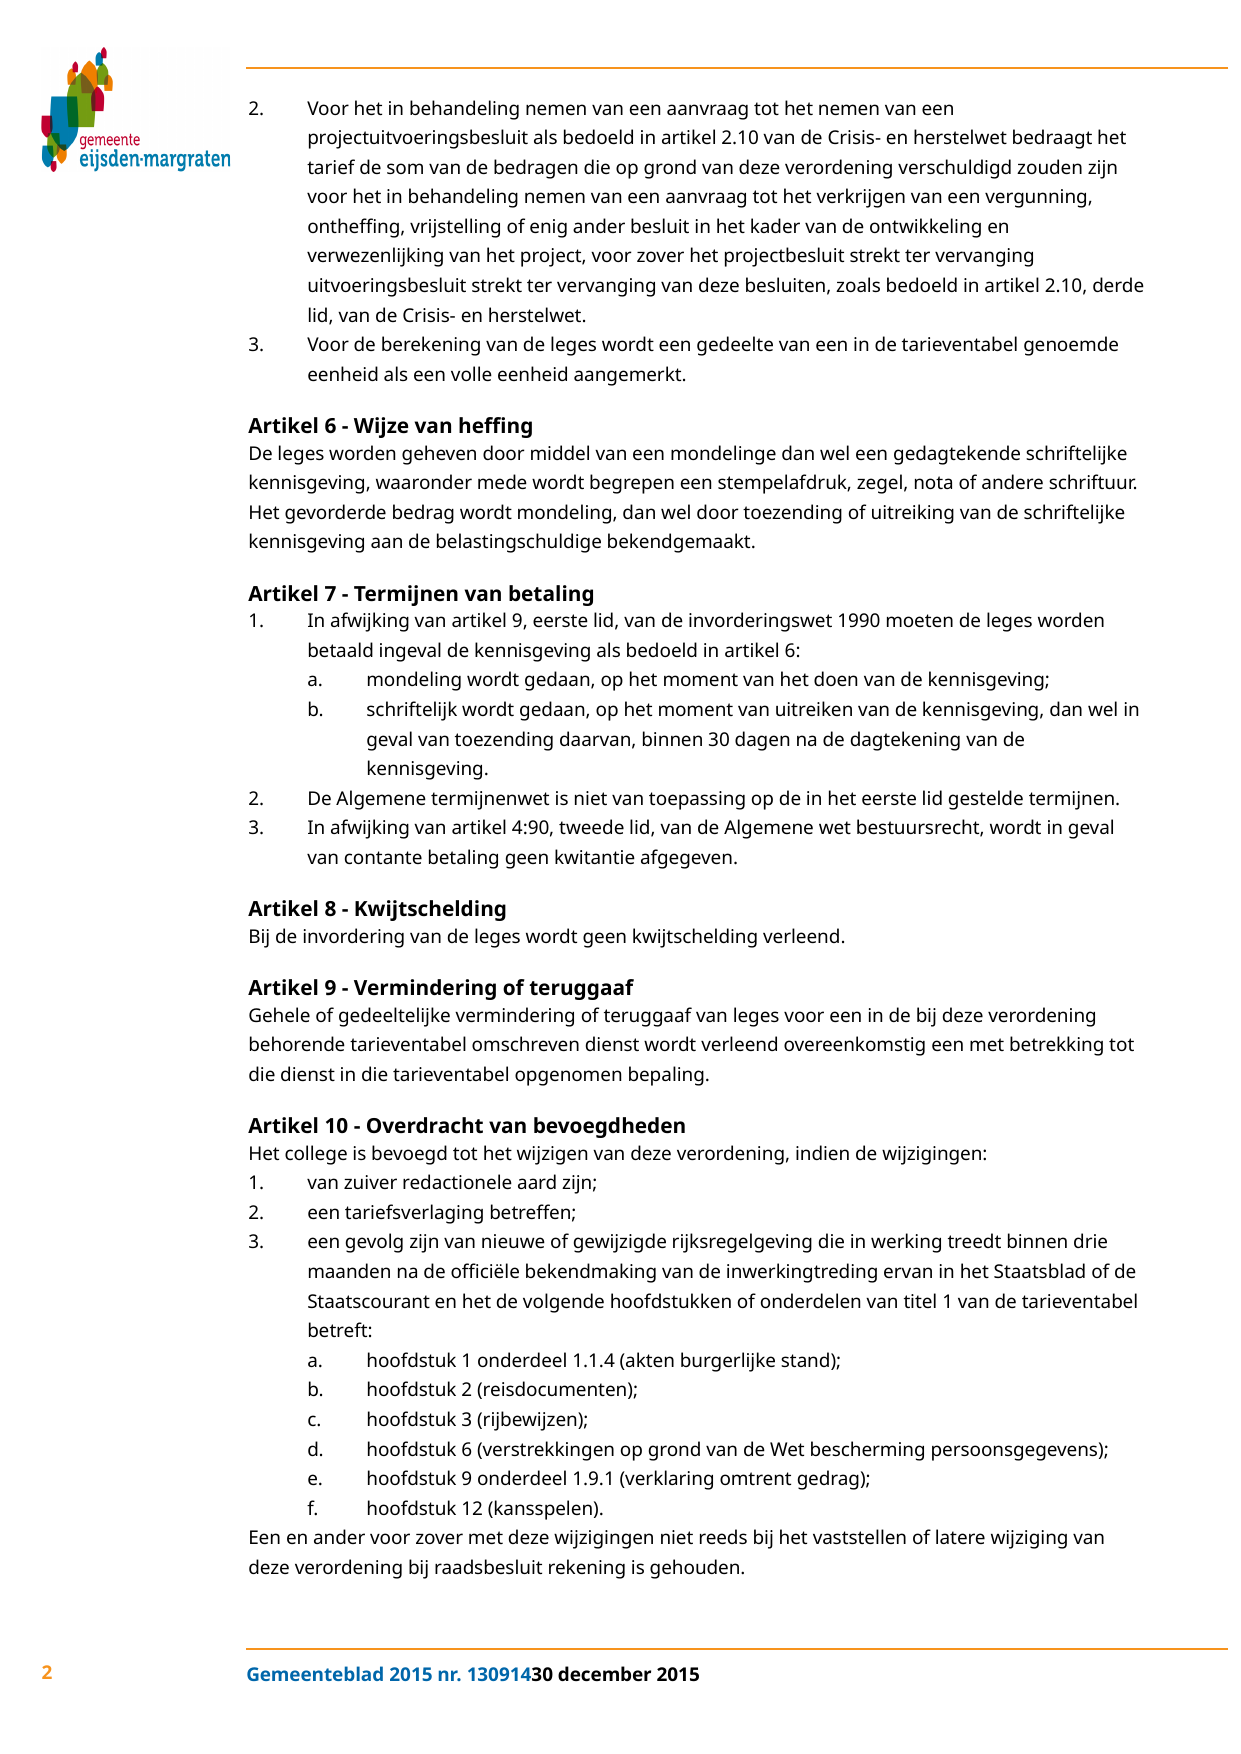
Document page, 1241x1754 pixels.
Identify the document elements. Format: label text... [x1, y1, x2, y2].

picture [41, 47, 231, 172]
text Bij de invordering van de leges wordt geen kwijtschelding verleend. [248, 923, 1152, 949]
list mondeling wordt gedaan, op het moment van het doen van de kennisgeving; [307, 667, 1152, 692]
list De Algemene termijnenwet is niet van toepassing op de in het eerste lid gestelde termijnen. [248, 785, 1152, 811]
text Het college is bevoegd tot het wijzigen van deze verordening, indien de wijzigingen: [248, 1140, 1152, 1166]
list hoofdstuk 9 onderdeel 1.9.1 (verklaring omtrent gedrag); [307, 1465, 1152, 1491]
text Een en ander voor zover met deze wijzigingen niet reeds bij het vaststellen of latere wijziging van deze verordening bij raadsbesluit rekening is gehouden. [248, 1524, 1152, 1580]
list een tariefsverlaging betreffen; [248, 1199, 1152, 1225]
list In afwijking van artikel 9, eerste lid, van de invorderingswet 1990 moeten de leges worden betaald ingeval de kennisgeving als bedoeld in artikel 6: [248, 607, 1152, 663]
text Artikel 6 - Wijze van heffing [248, 411, 1152, 440]
list hoofdstuk 6 (verstrekkingen op grond van de Wet bescherming persoonsgegevens); [307, 1436, 1152, 1461]
text De leges worden geheven door middel van een mondelinge dan wel een gedagtekende schriftelijke kennisgeving, waaronder mede wordt begrepen een stempelafdruk, zegel, nota of andere schriftuur. Het gevorderde bedrag wordt mondeling, dan wel door toezending of uitreiking van de schriftelijke kennisgeving aan de belastingschuldige bekendgemaakt. [248, 440, 1152, 554]
text Artikel 10 - Overdracht van bevoegdheden [248, 1111, 1152, 1140]
list hoofdstuk 3 (rijbewijzen); [307, 1406, 1152, 1432]
list Voor het in behandeling nemen van een aanvraag tot het nemen van een projectuitvoeringsbesluit als bedoeld in artikel 2.10 van de Crisis- en herstelwet bedraagt het tarief de som van de bedragen die op grond van deze verordening verschuldigd zouden zijn voor het in behandeling nemen van een aanvraag tot het verkrijgen van een vergunning, ontheffing, vrijstelling of enig ander besluit in het kader van de ontwikkeling en verwezenlijking van het project, voor zover het projectbesluit strekt ter vervanging uitvoeringsbesluit strekt ter vervanging van deze besluiten, zoals bedoeld in artikel 2.10, derde lid, van de Crisis- en herstelwet. [248, 95, 1152, 328]
list schriftelijk wordt gedaan, op het moment van uitreiken van de kennisgeving, dan wel in geval van toezending daarvan, binnen 30 dagen na de dagtekening van de kennisgeving. [307, 696, 1152, 781]
list van zuiver redactionele aard zijn; [248, 1169, 1152, 1195]
text Artikel 7 - Termijnen van betaling [248, 579, 1152, 607]
list Voor de berekening van de leges wordt een gedeelte van een in de tarieventabel genoemde eenheid als een volle eenheid aangemerkt. [248, 331, 1152, 387]
list hoofdstuk 1 onderdeel 1.1.4 (akten burgerlijke stand); [307, 1347, 1152, 1373]
text Artikel 8 - Kwijtschelding [248, 894, 1152, 923]
text Artikel 9 - Vermindering of teruggaaf [248, 973, 1152, 1002]
text Gehele of gedeeltelijke vermindering of teruggaaf van leges voor een in de bij deze verordening behorende tarieventabel omschreven dienst wordt verleend overeenkomstig een met betrekking tot die dienst in die tarieventabel opgenomen bepaling. [248, 1002, 1152, 1087]
list hoofdstuk 2 (reisdocumenten); [307, 1377, 1152, 1402]
list een gevolg zijn van nieuwe of gewijzigde rijksregelgeving die in werking treedt binnen drie maanden na de officiële bekendmaking van de inwerkingtreding ervan in het Staatsblad of de Staatscourant en het de volgende hoofdstukken of onderdelen van titel 1 van de tarieventabel betreft: [248, 1229, 1152, 1343]
list In afwijking van artikel 4:90, tweede lid, van de Algemene wet bestuursrecht, wordt in geval van contante betaling geen kwitantie afgegeven. [248, 814, 1152, 870]
list hoofdstuk 12 (kansspelen). [307, 1495, 1152, 1521]
